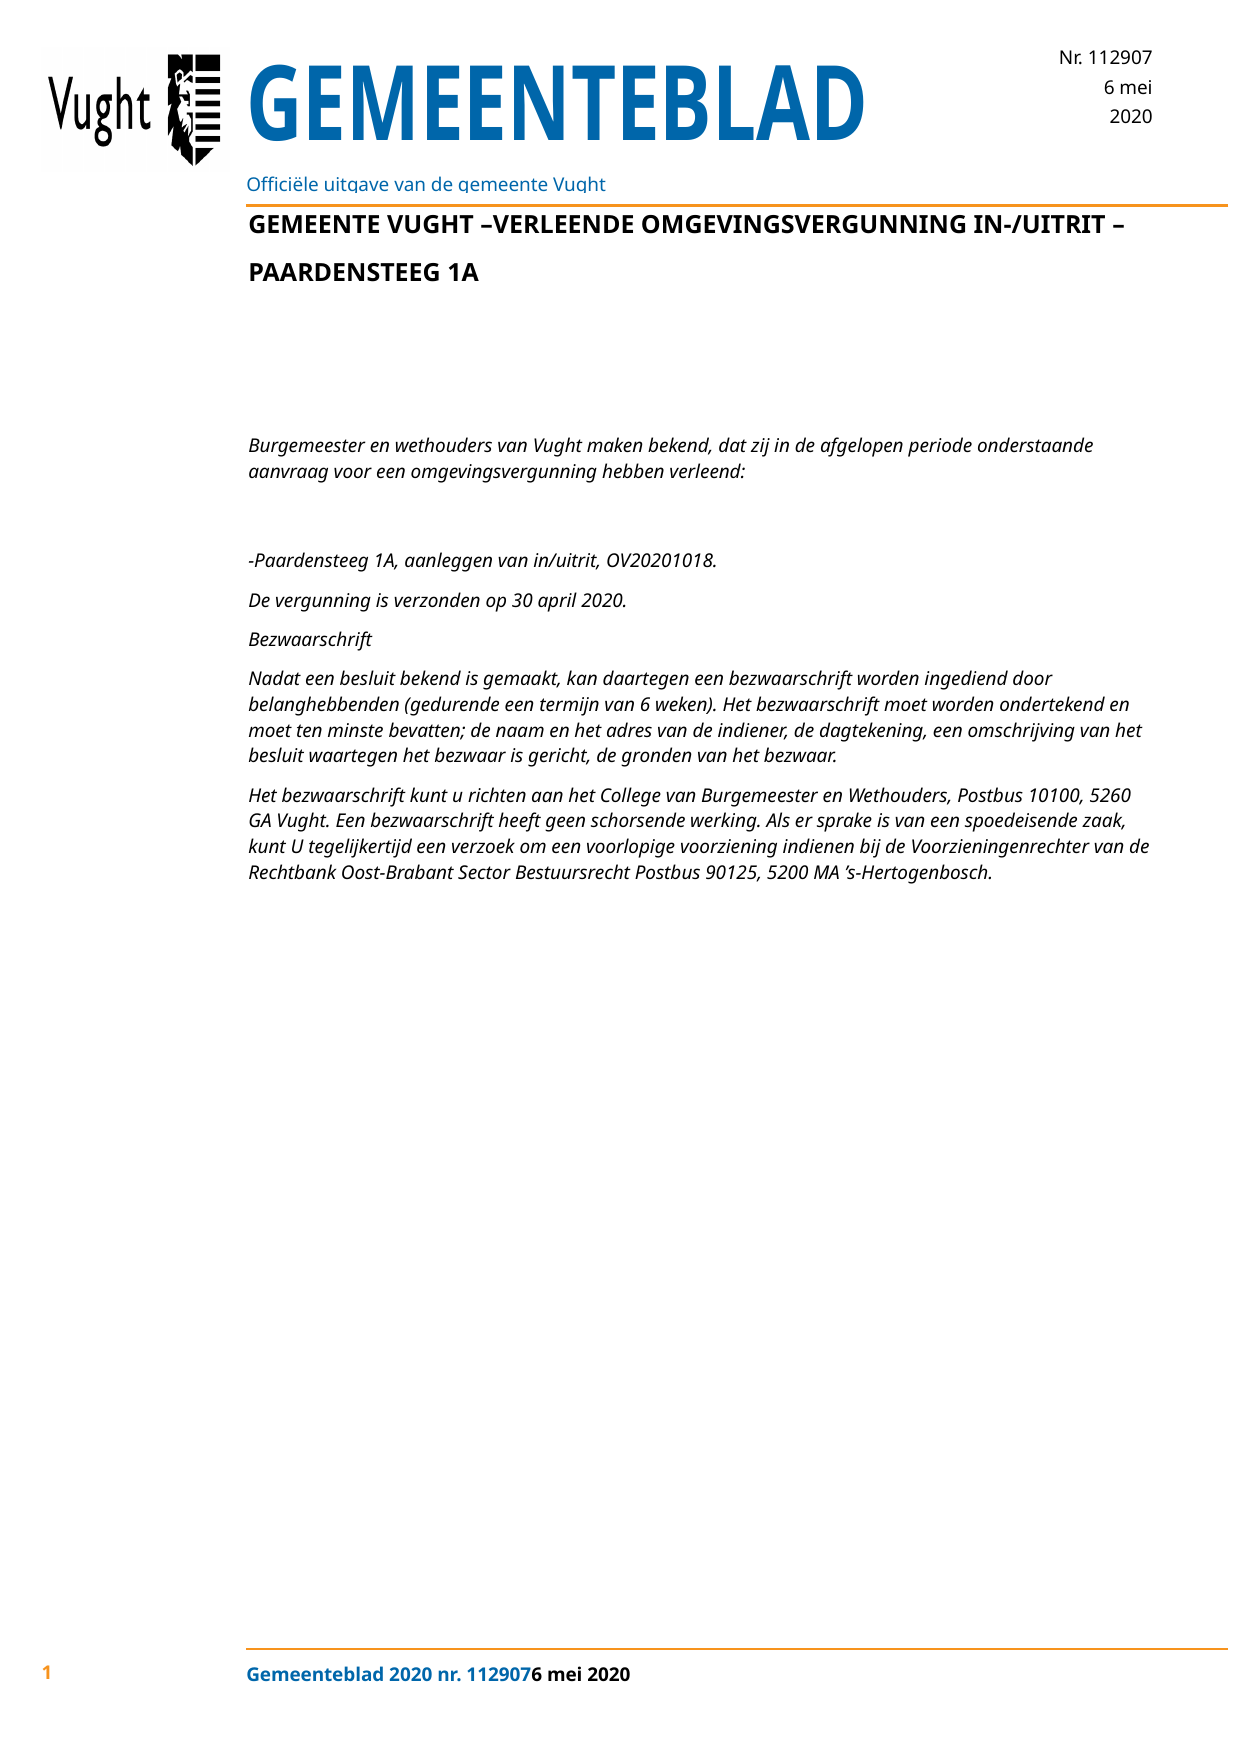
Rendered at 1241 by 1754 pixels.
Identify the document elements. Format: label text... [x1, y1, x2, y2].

text GEMEENTE VUGHT –VERLEENDE OMGEVINGSVERGUNNING IN-/UITRIT – PAARDENSTEEG 1A [248, 207, 1152, 288]
text Bezwaarschrift [248, 626, 1152, 652]
text Nadat een besluit bekend is gemaakt, kan daartegen een bezwaarschrift worden ingediend door belanghebbenden (gedurende een termijn van 6 weken). Het bezwaarschrift moet worden ondertekend en moet ten minste bevatten; de naam en het adres van de indiener, de dagtekening, een omschrijving van het besluit waartegen het bezwaar is gericht, de gronden van het bezwaar. [248, 666, 1152, 768]
text De vergunning is verzonden op 30 april 2020. [248, 587, 1152, 613]
text -Paardensteeg 1A, aanleggen van in/uitrit, OV20201018. [248, 548, 1152, 573]
text Burgemeester en wethouders van Vught maken bekend, dat zij in de afgelopen periode onderstaande aanvraag voor een omgevingsvergunning hebben verleend: [248, 432, 1152, 484]
text Het bezwaarschrift kunt u richten aan het College van Burgemeester en Wethouders, Postbus 10100, 5260 GA Vught. Een bezwaarschrift heeft geen schorsende werking. Als er sprake is van een spoedeisende zaak, kunt U tegelijkertijd een verzoek om een voorlopige voorziening indienen bij de Voorzieningenrechter van de Rechtbank Oost-Brabant Sector Bestuursrecht Postbus 90125, 5200 MA ’s-Hertogenbosch. [248, 782, 1152, 885]
picture [41, 47, 231, 172]
